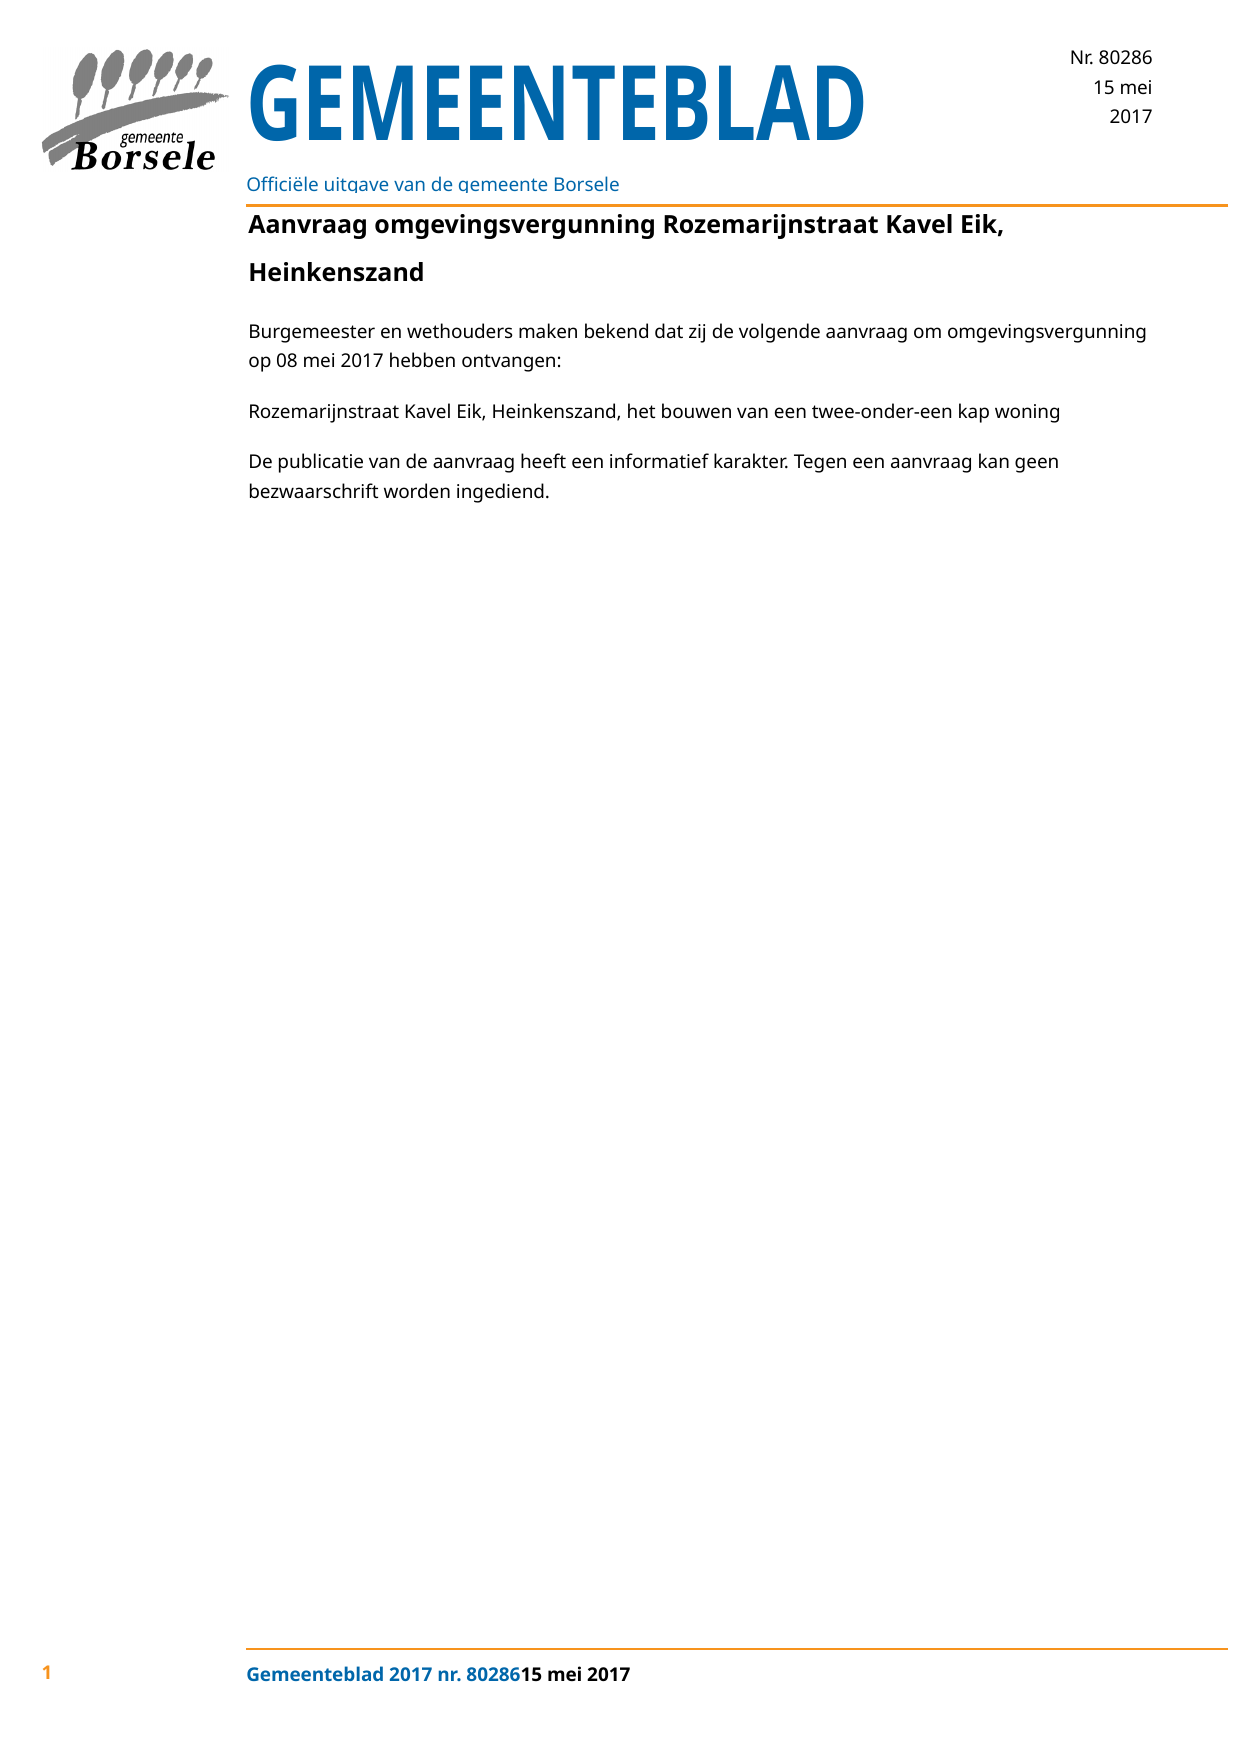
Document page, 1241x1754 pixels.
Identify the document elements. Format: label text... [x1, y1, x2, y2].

text Rozemarijnstraat Kavel Eik, Heinkenszand, het bouwen van een twee-onder-een kap woning [248, 398, 1152, 424]
picture [41, 47, 231, 172]
text Burgemeester en wethouders maken bekend dat zij de volgende aanvraag om omgevingsvergunning op 08 mei 2017 hebben ontvangen: [248, 318, 1152, 373]
text Aanvraag omgevingsvergunning Rozemarijnstraat Kavel Eik, Heinkenszand [248, 207, 1152, 288]
text De publicatie van de aanvraag heeft een informatief karakter. Tegen een aanvraag kan geen bezwaarschrift worden ingediend. [248, 448, 1152, 504]
